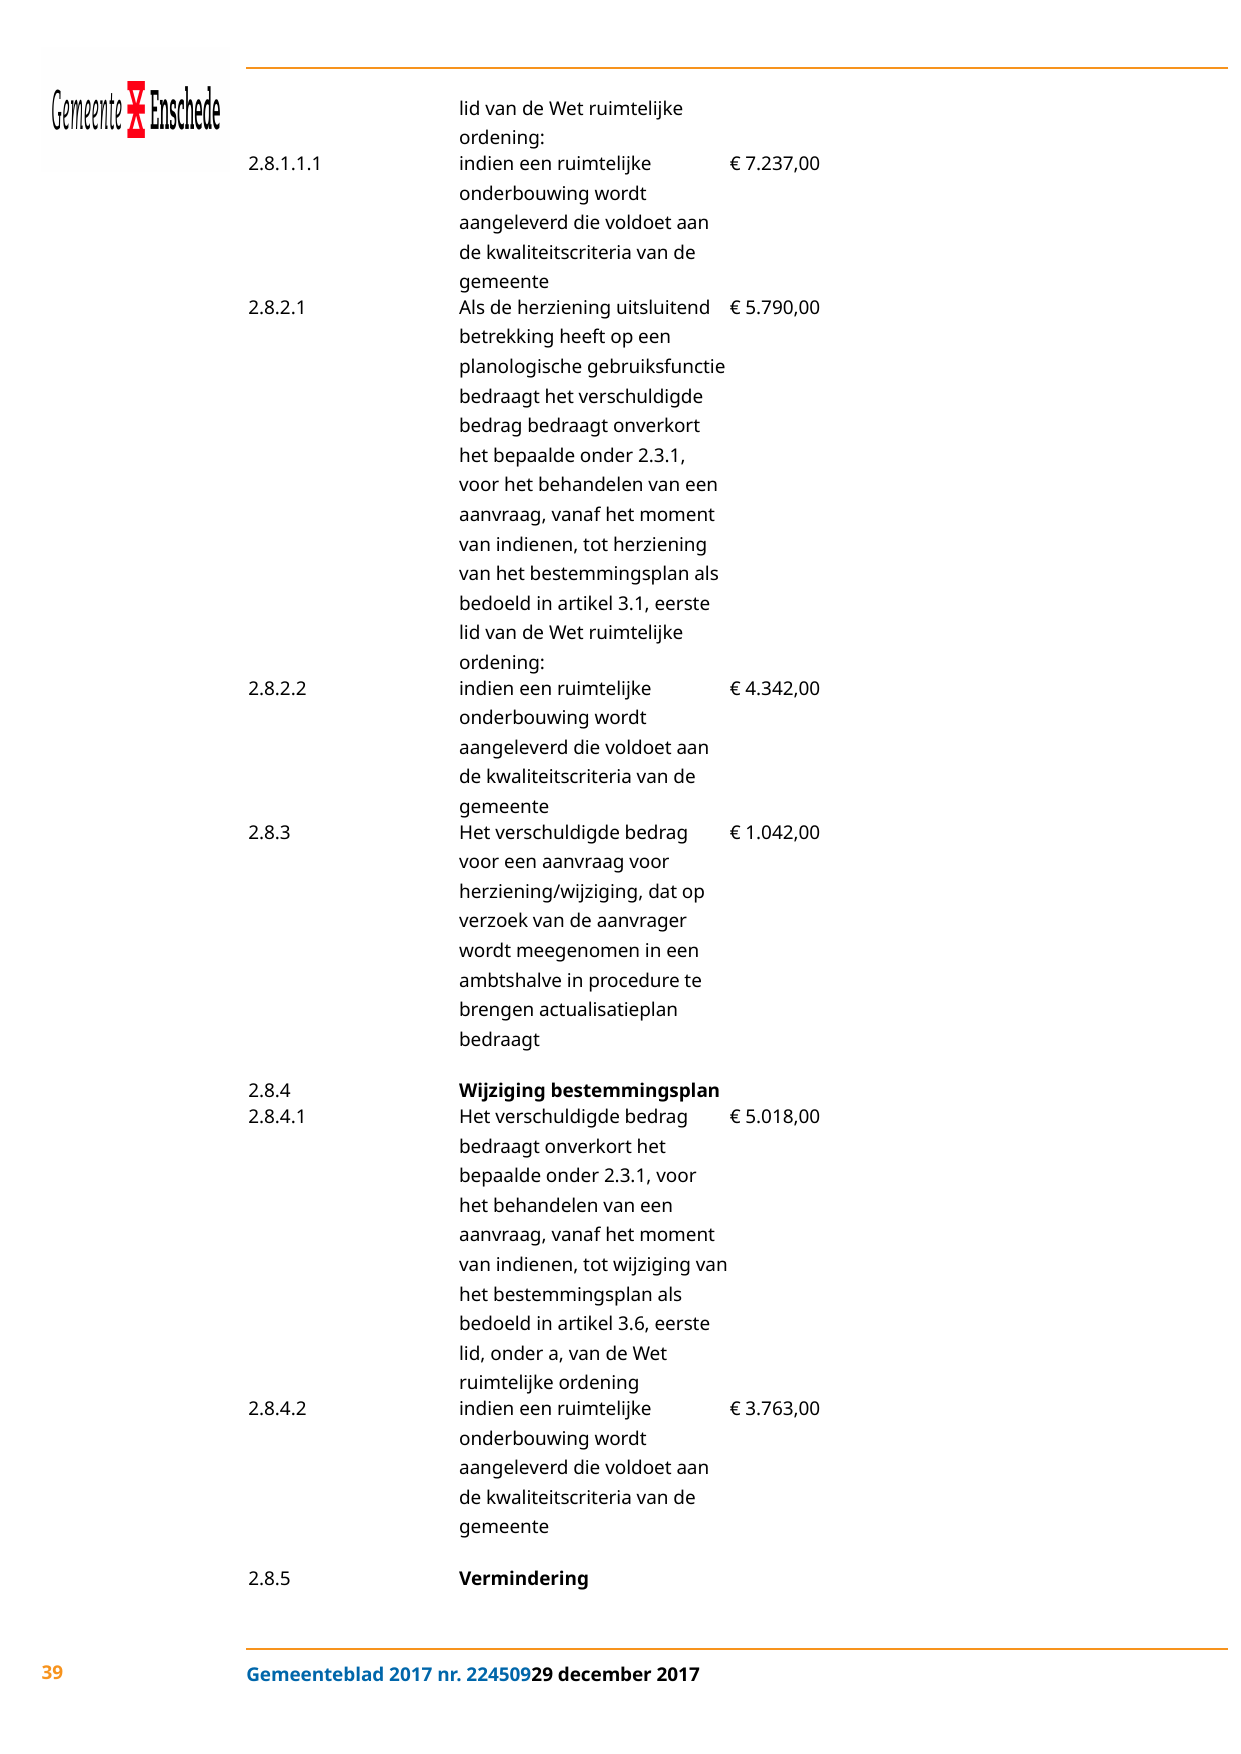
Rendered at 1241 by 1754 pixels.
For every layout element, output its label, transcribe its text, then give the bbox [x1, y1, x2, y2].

table_cell 2.8.2.1 [248, 294, 459, 675]
table_cell [459, 1052, 729, 1077]
table_cell 2.8.3 [248, 819, 459, 1052]
table_cell [730, 1539, 1046, 1565]
table_cell 2.8.4 [248, 1078, 459, 1103]
table_cell [248, 95, 459, 150]
table_cell € 3.763,00 [730, 1395, 1046, 1539]
table_cell 2.8.5 [248, 1565, 459, 1591]
table_cell Wijziging bestemmingsplan [459, 1078, 729, 1103]
table_cell 2.8.4.1 [248, 1103, 459, 1395]
table_cell Als de herziening uitsluitend betrekking heeft op een planologische gebruiksfunctie bedraagt het verschuldigde bedrag bedraagt onverkort het bepaalde onder 2.3.1, voor het behandelen van een aanvraag, vanaf het moment van indienen, tot herziening van het bestemmingsplan als bedoeld in artikel 3.1, eerste lid van de Wet ruimtelijke ordening: [459, 294, 729, 675]
table_cell Vermindering [459, 1565, 729, 1591]
table_cell [459, 1539, 729, 1565]
picture [41, 47, 231, 172]
table_cell Het verschuldigde bedrag voor een aanvraag voor herziening/wijziging, dat op verzoek van de aanvrager wordt meegenomen in een ambtshalve in procedure te brengen actualisatieplan bedraagt [459, 819, 729, 1052]
table_cell 2.8.1.1.1 [248, 150, 459, 294]
table_cell Het verschuldigde bedrag bedraagt onverkort het bepaalde onder 2.3.1, voor het behandelen van een aanvraag, vanaf het moment van indienen, tot wijziging van het bestemmingsplan als bedoeld in artikel 3.6, eerste lid, onder a, van de Wet ruimtelijke ordening [459, 1103, 729, 1395]
table_cell [248, 1052, 459, 1077]
table_cell [730, 1052, 1046, 1077]
table_cell 2.8.4.2 [248, 1395, 459, 1539]
table_cell € 7.237,00 [730, 150, 1046, 294]
table_cell 2.8.2.2 [248, 675, 459, 819]
table_cell € 5.018,00 [730, 1103, 1046, 1395]
table_cell [730, 1078, 1046, 1103]
table_cell [730, 95, 1046, 150]
table_cell [248, 1539, 459, 1565]
table_cell € 4.342,00 [730, 675, 1046, 819]
table_cell indien een ruimtelijke onderbouwing wordt aangeleverd die voldoet aan de kwaliteitscriteria van de gemeente [459, 1395, 729, 1539]
table_cell indien een ruimtelijke onderbouwing wordt aangeleverd die voldoet aan de kwaliteitscriteria van de gemeente [459, 150, 729, 294]
table_cell € 1.042,00 [730, 819, 1046, 1052]
table_cell € 5.790,00 [730, 294, 1046, 675]
table_cell [730, 1565, 1046, 1591]
table_cell indien een ruimtelijke onderbouwing wordt aangeleverd die voldoet aan de kwaliteitscriteria van de gemeente [459, 675, 729, 819]
table_cell lid van de Wet ruimtelijke ordening: [459, 95, 729, 150]
